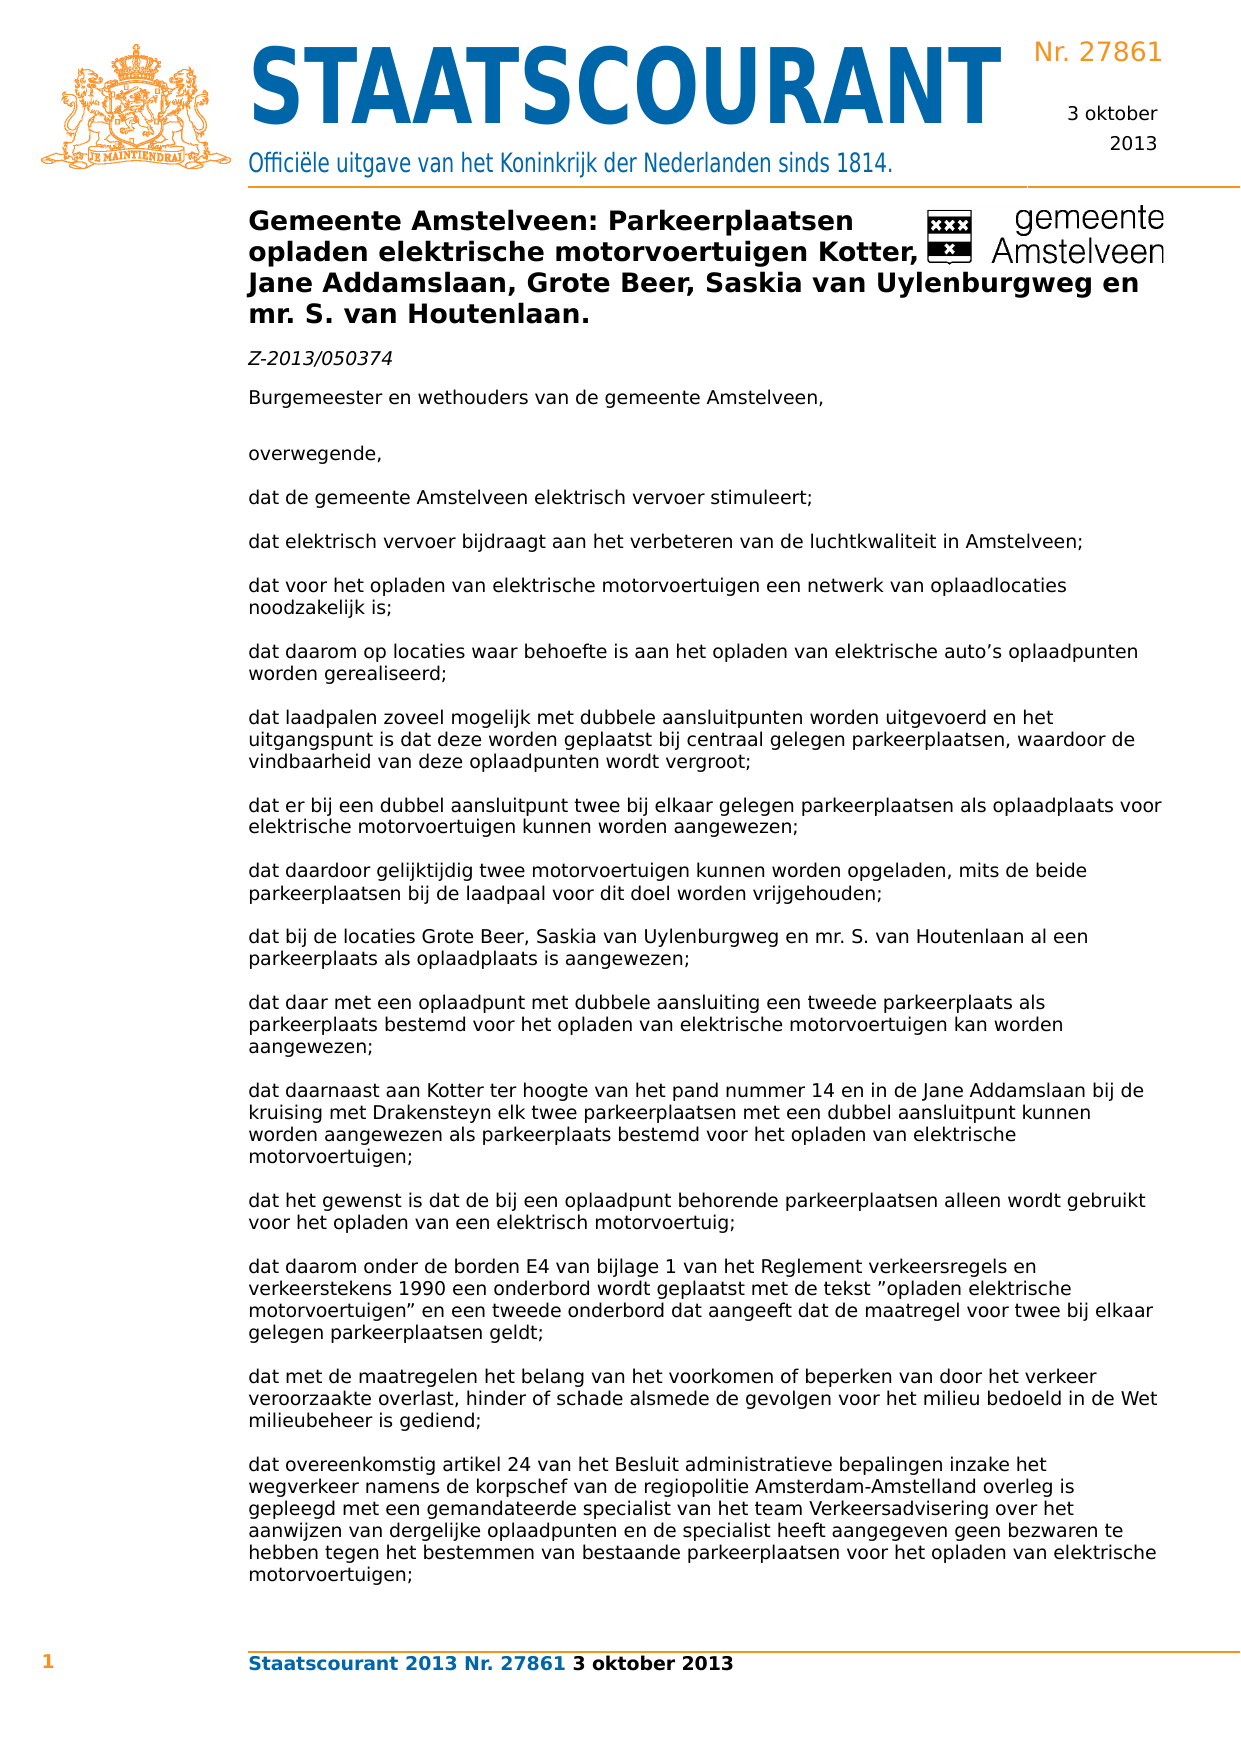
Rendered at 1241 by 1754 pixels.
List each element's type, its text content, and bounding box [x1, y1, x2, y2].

text dat bij de locaties Grote Beer, Saskia van Uylenburgweg en mr. S. van Houtenlaan al een parkeerplaats als oplaadplaats is aangewezen; [248, 926, 1163, 970]
subtitle Gemeente Amstelveen: Parkeerplaatsen opladen elektrische motorvoertuigen Kotter, Jane Addamslaan, Grote Beer, Saskia van Uylenburgweg en mr. S. van Houtenlaan. [248, 206, 1163, 330]
text dat daardoor gelijktijdig twee motorvoertuigen kunnen worden opgeladen, mits de beide parkeerplaatsen bij de laadpaal voor dit doel worden vrijgehouden; [248, 860, 1163, 904]
text dat de gemeente Amstelveen elektrisch vervoer stimuleert; [248, 487, 1163, 509]
picture [41, 44, 231, 169]
text dat daarom onder de borden E4 van bijlage 1 van het Reglement verkeersregels en verkeerstekens 1990 een onderbord wordt geplaatst met de tekst ”opladen elektrische motorvoertuigen” en een tweede onderbord dat aangeeft dat de maatregel voor twee bij elkaar gelegen parkeerplaatsen geldt; [248, 1256, 1163, 1344]
text Burgemeester en wethouders van de gemeente Amstelveen, [248, 387, 1163, 409]
text dat daarom op locaties waar behoefte is aan het opladen van elektrische auto’s oplaadpunten worden gerealiseerd; [248, 641, 1163, 684]
text dat elektrisch vervoer bijdraagt aan het verbeteren van de luchtkwaliteit in Amstelveen; [248, 531, 1163, 553]
text dat daarnaast aan Kotter ter hoogte van het pand nummer 14 en in de Jane Addamslaan bij de kruising met Drakensteyn elk twee parkeerplaatsen met een dubbel aansluitpunt kunnen worden aangewezen als parkeerplaats bestemd voor het opladen van elektrische motorvoertuigen; [248, 1080, 1163, 1168]
text dat laadpalen zoveel mogelijk met dubbele aansluitpunten worden uitgevoerd en het uitgangspunt is dat deze worden geplaatst bij centraal gelegen parkeerplaatsen, waardoor de vindbaarheid van deze oplaadpunten wordt vergroot; [248, 707, 1163, 772]
text dat het gewenst is dat de bij een oplaadpunt behorende parkeerplaatsen alleen wordt gebruikt voor het opladen van een elektrisch motorvoertuig; [248, 1190, 1163, 1234]
text dat er bij een dubbel aansluitpunt twee bij elkaar gelegen parkeerplaatsen als oplaadplaats voor elektrische motorvoertuigen kunnen worden aangewezen; [248, 794, 1163, 838]
text Z-2013/050374 [248, 347, 1163, 369]
text dat met de maatregelen het belang van het voorkomen of beperken van door het verkeer veroorzaakte overlast, hinder of schade alsmede de gevolgen voor het milieu bedoeld in de Wet milieubeheer is gediend; [248, 1366, 1163, 1432]
text dat voor het opladen van elektrische motorvoertuigen een netwerk van oplaadlocaties noodzakelijk is; [248, 575, 1163, 619]
text dat daar met een oplaadpunt met dubbele aansluiting een tweede parkeerplaats als parkeerplaats bestemd voor het opladen van elektrische motorvoertuigen kan worden aangewezen; [248, 992, 1163, 1058]
text dat overeenkomstig artikel 24 van het Besluit administratieve bepalingen inzake het wegverkeer namens de korpschef van de regiopolitie Amsterdam-Amstelland overleg is gepleegd met een gemandateerde specialist van het team Verkeersadvisering over het aanwijzen van dergelijke oplaadpunten en de specialist heeft aangegeven geen bezwaren te hebben tegen het bestemmen van bestaande parkeerplaatsen voor het opladen van elektrische motorvoertuigen; [248, 1454, 1163, 1586]
picture [927, 205, 1164, 265]
text overwegende, [248, 443, 1163, 465]
